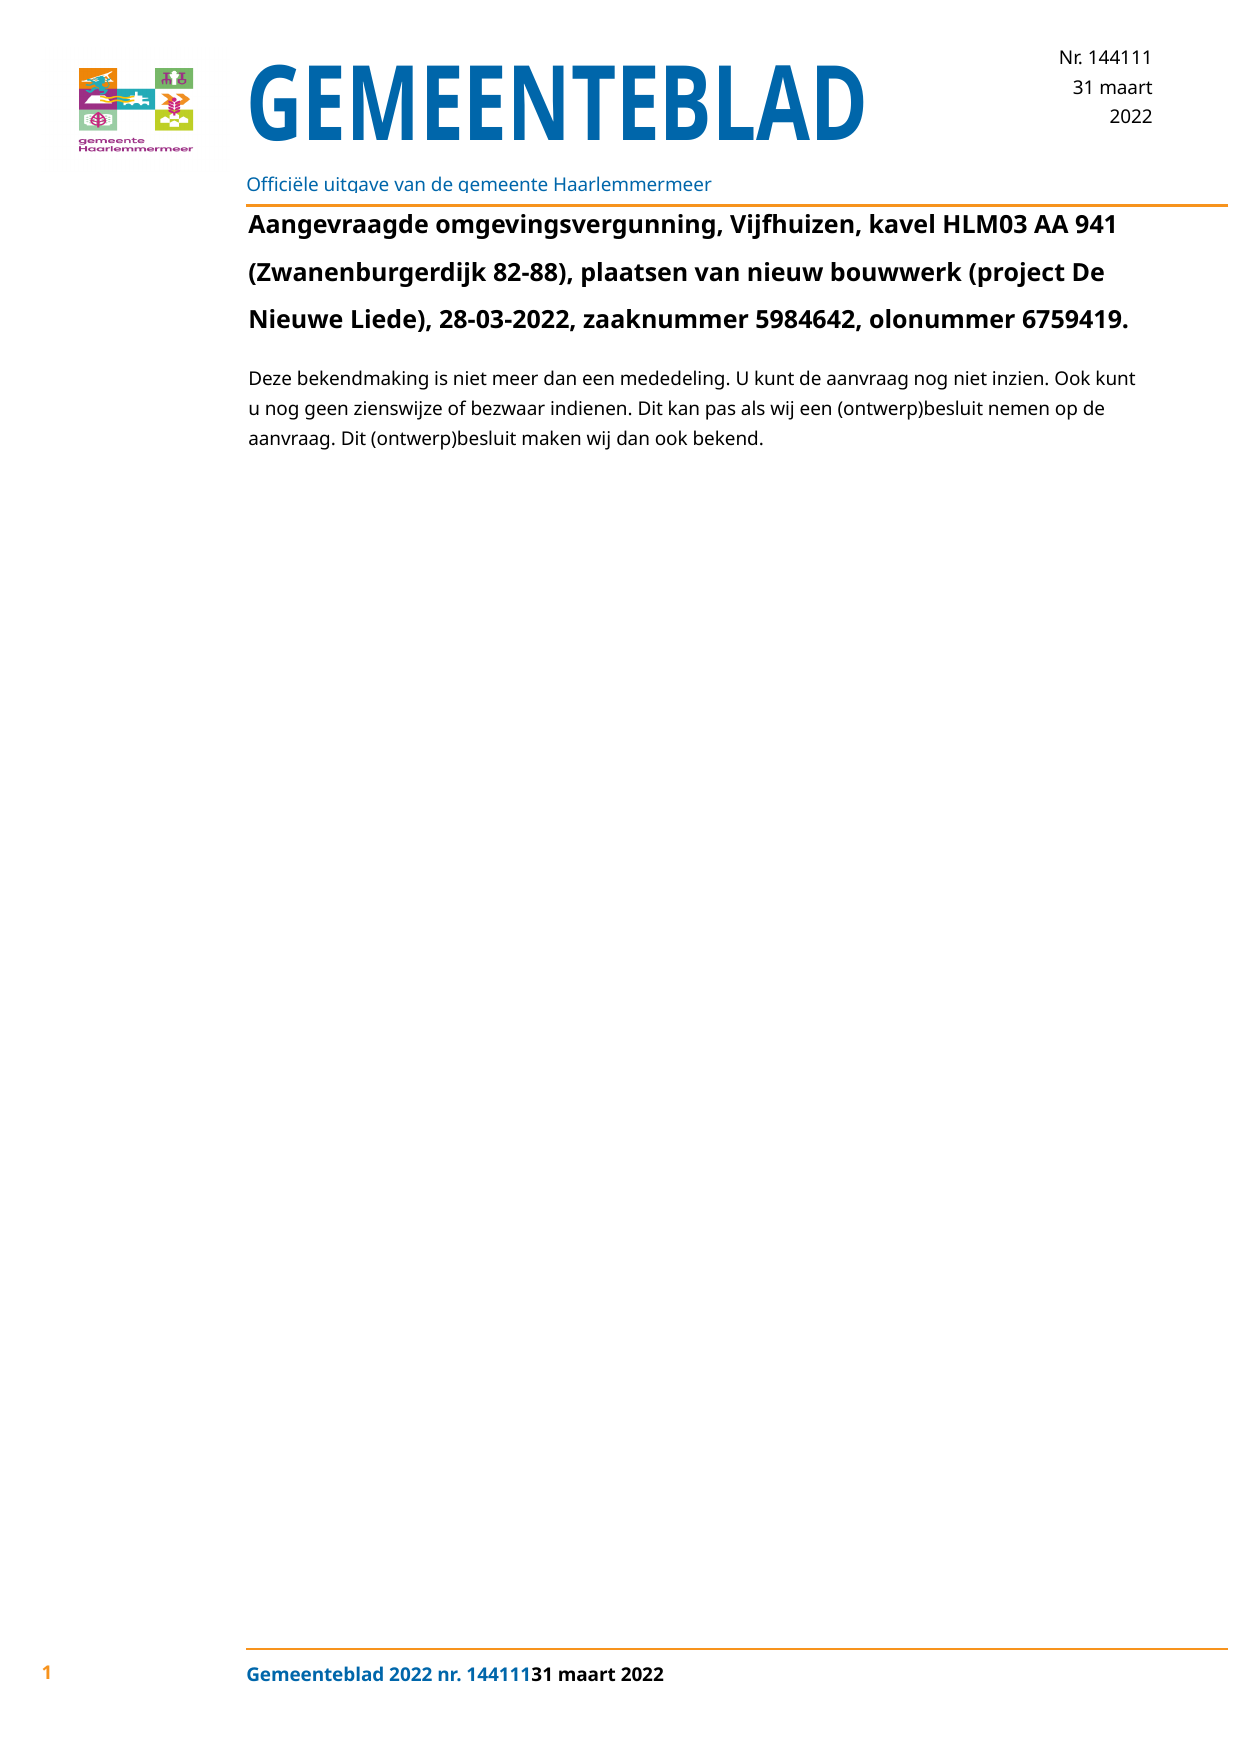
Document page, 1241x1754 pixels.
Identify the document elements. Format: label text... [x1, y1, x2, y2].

picture [41, 47, 231, 172]
text Deze bekendmaking is niet meer dan een mededeling. U kunt de aanvraag nog niet inzien. Ook kunt u nog geen zienswijze of bezwaar indienen. Dit kan pas als wij een (ontwerp)besluit nemen op de aanvraag. Dit (ontwerp)besluit maken wij dan ook bekend. [248, 366, 1152, 450]
text Aangevraagde omgevingsvergunning, Vijfhuizen, kavel HLM03 AA 941 (Zwanenburgerdijk 82-88), plaatsen van nieuw bouwwerk (project De Nieuwe Liede), 28-03-2022, zaaknummer 5984642, olonummer 6759419. [248, 207, 1152, 336]
